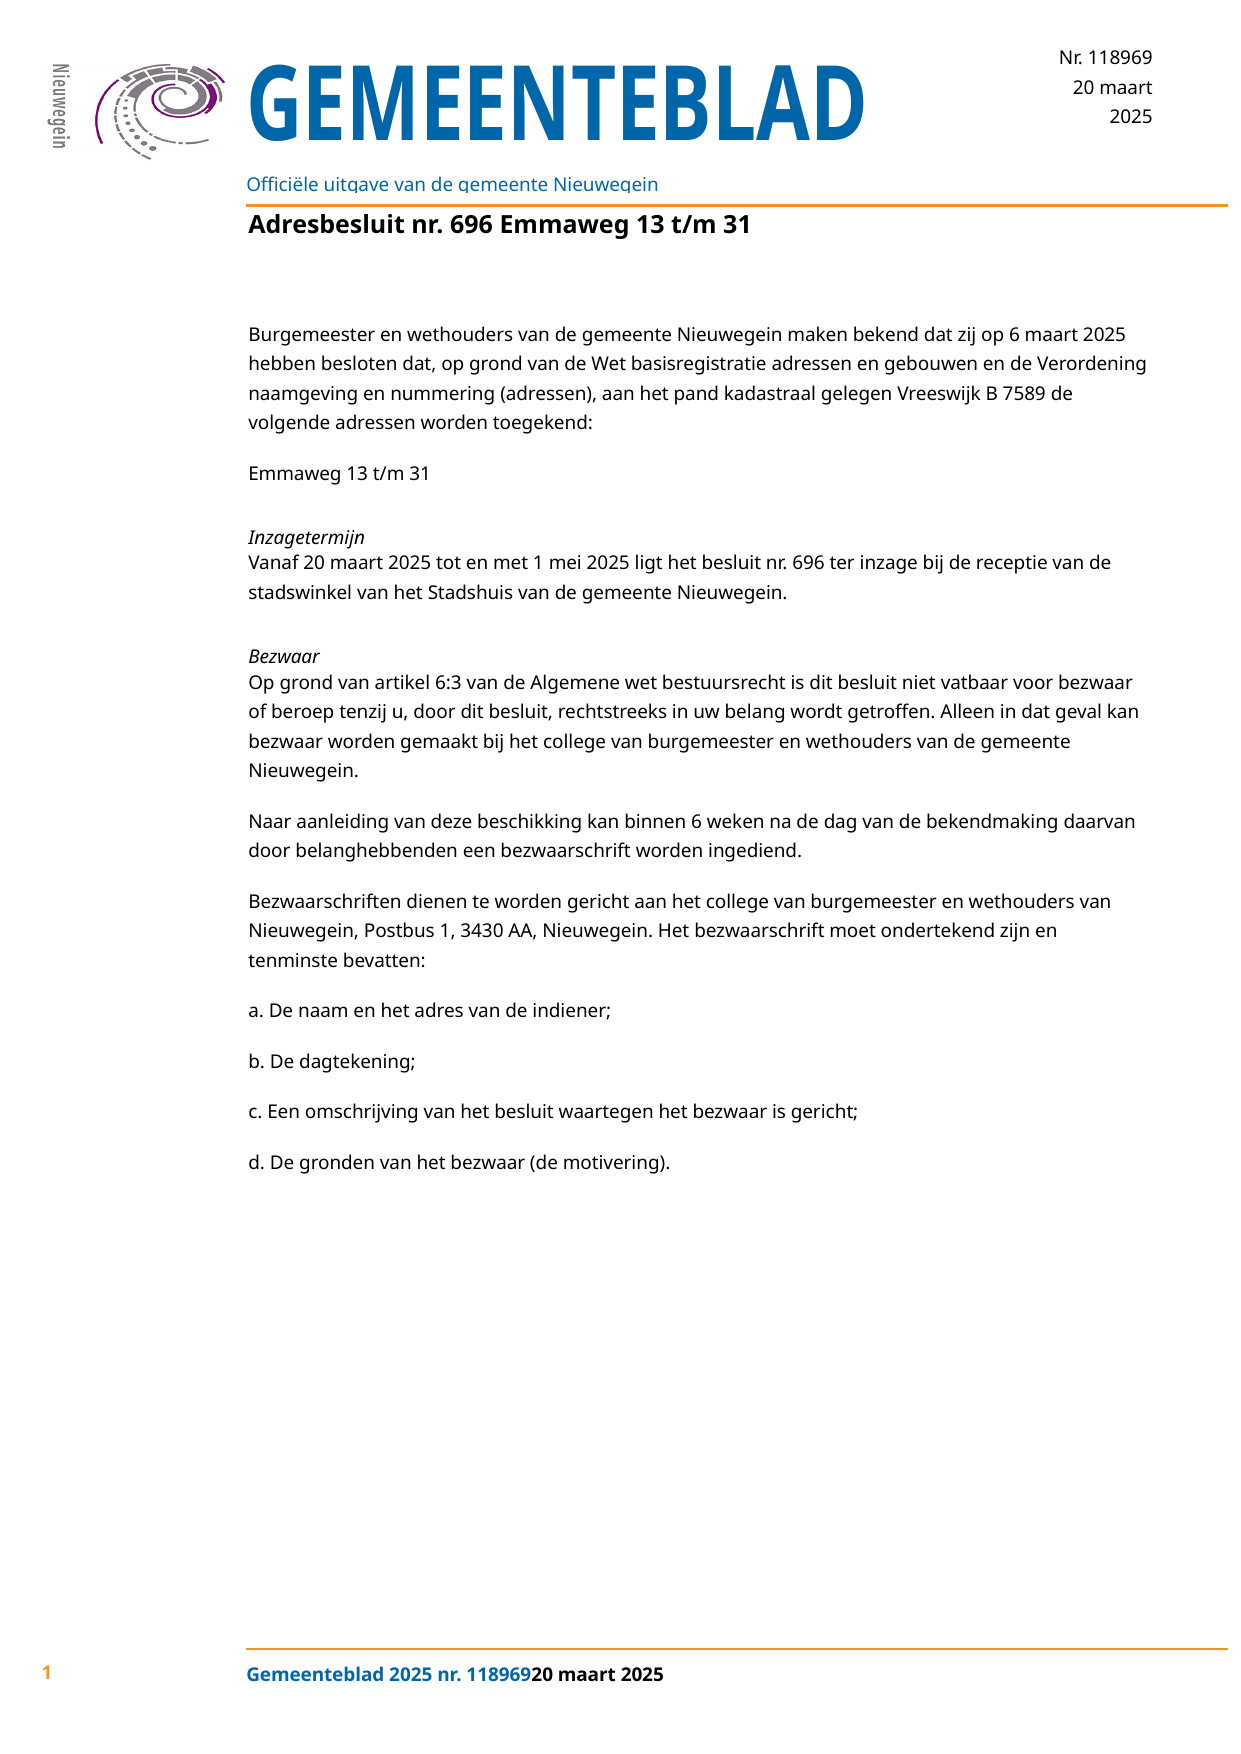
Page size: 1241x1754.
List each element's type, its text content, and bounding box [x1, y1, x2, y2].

text Bezwaar [248, 643, 1152, 669]
text Op grond van artikel 6:3 van de Algemene wet bestuursrecht is dit besluit niet vatbaar voor bezwaar of beroep tenzij u, door dit besluit, rechtstreeks in uw belang wordt getroffen. Alleen in dat geval kan bezwaar worden gemaakt bij het college van burgemeester en wethouders van de gemeente Nieuwegein. [248, 669, 1152, 783]
text Vanaf 20 maart 2025 tot en met 1 mei 2025 ligt het besluit nr. 696 ter inzage bij de receptie van de stadswinkel van het Stadshuis van de gemeente Nieuwegein. [248, 549, 1152, 605]
text b. De dagtekening; [248, 1048, 1152, 1074]
text a. De naam en het adres van de indiener; [248, 998, 1152, 1023]
text Adresbesluit nr. 696 Emmaweg 13 t/m 31 [248, 207, 1152, 241]
picture [41, 47, 231, 172]
text Burgemeester en wethouders van de gemeente Nieuwegein maken bekend dat zij op 6 maart 2025 hebben besloten dat, op grond van de Wet basisregistratie adressen en gebouwen en de Verordening naamgeving en nummering (adressen), aan het pand kadastraal gelegen Vreeswijk B 7589 de volgende adressen worden toegekend: [248, 321, 1152, 435]
text d. De gronden van het bezwaar (de motivering). [248, 1149, 1152, 1174]
text Inzagetermijn [248, 524, 1152, 549]
text c. Een omschrijving van het besluit waartegen het bezwaar is gericht; [248, 1098, 1152, 1124]
text Bezwaarschriften dienen te worden gericht aan het college van burgemeester en wethouders van Nieuwegein, Postbus 1, 3430 AA, Nieuwegein. Het bezwaarschrift moet ondertekend zijn en tenminste bevatten: [248, 888, 1152, 973]
text Emmaweg 13 t/m 31 [248, 460, 1152, 486]
text Naar aanleiding van deze beschikking kan binnen 6 weken na de dag van de bekendmaking daarvan door belanghebbenden een bezwaarschrift worden ingediend. [248, 808, 1152, 863]
